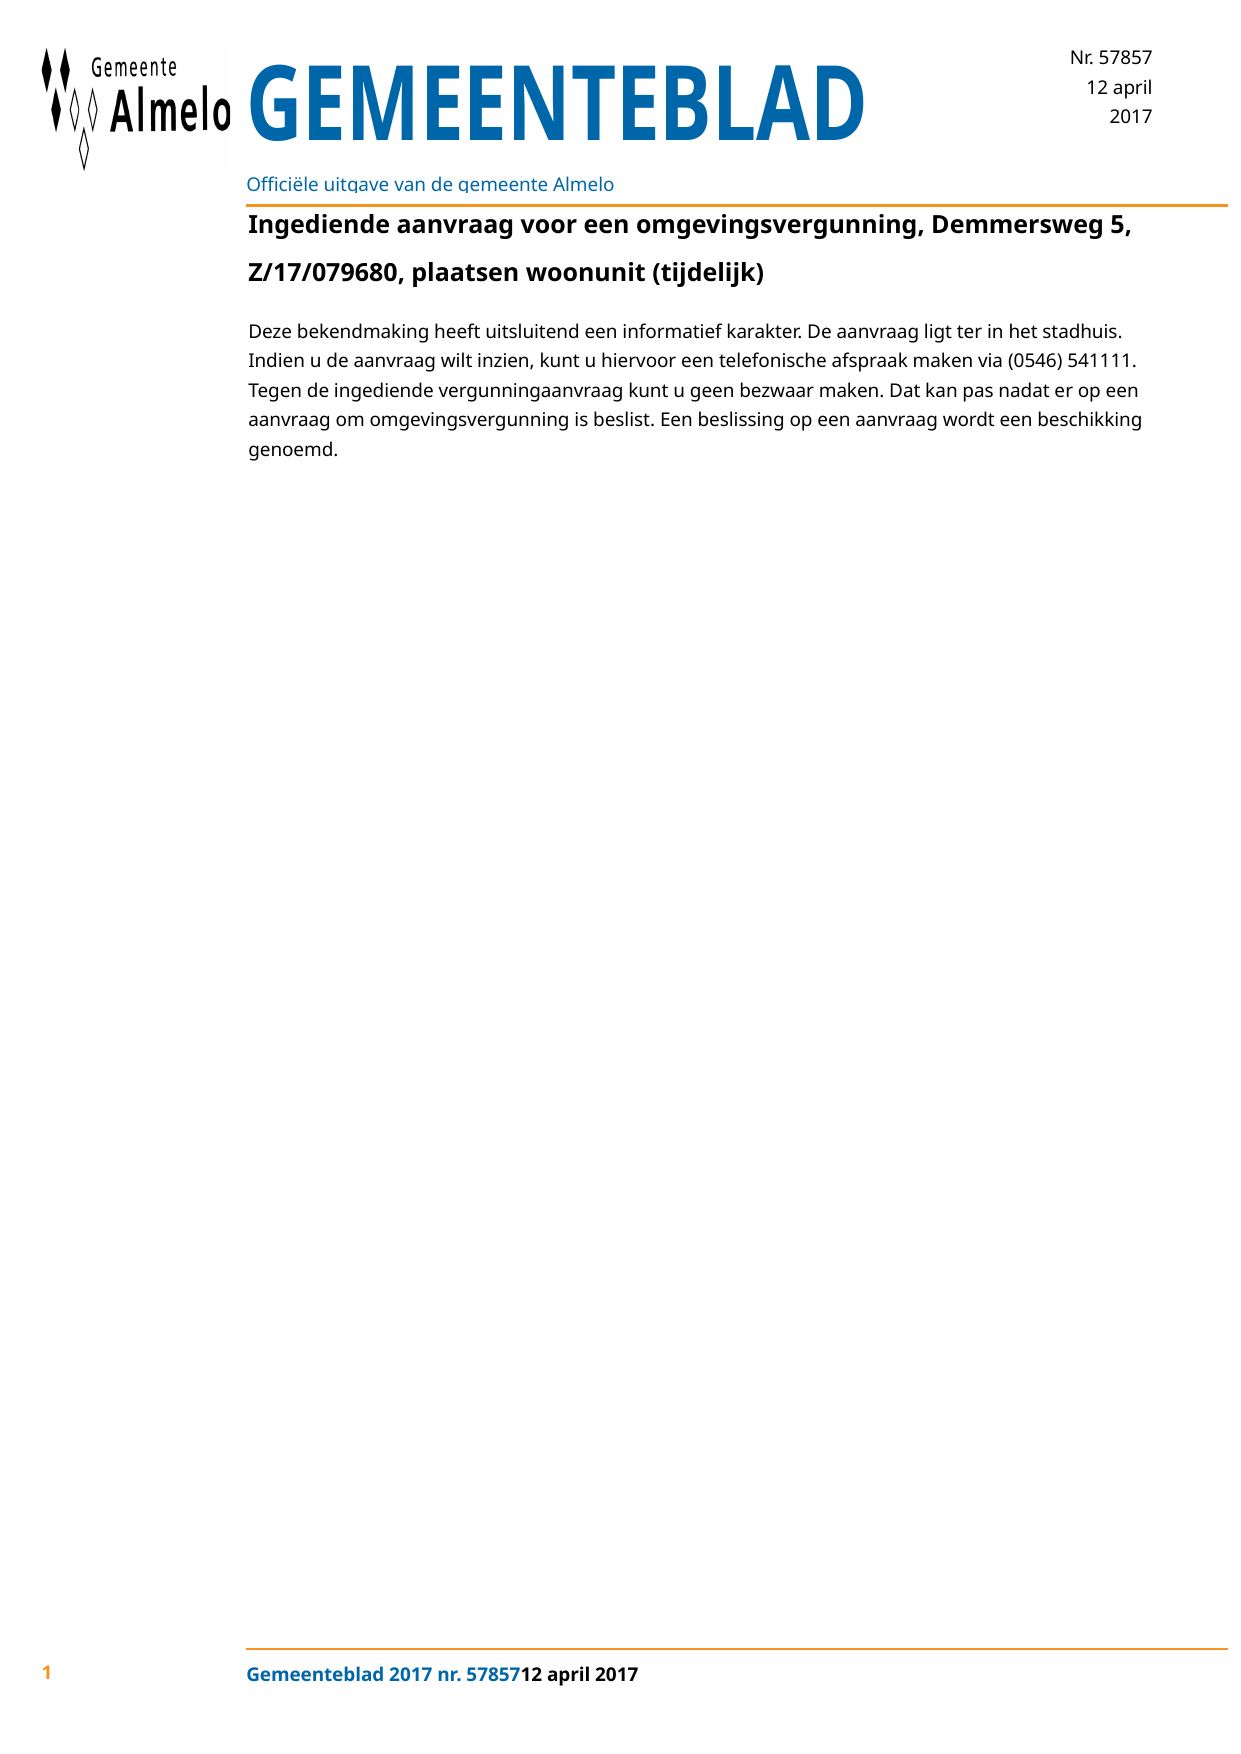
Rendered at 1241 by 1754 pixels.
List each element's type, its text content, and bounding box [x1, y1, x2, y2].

picture [41, 47, 231, 172]
text Deze bekendmaking heeft uitsluitend een informatief karakter. De aanvraag ligt ter in het stadhuis. Indien u de aanvraag wilt inzien, kunt u hiervoor een telefonische afspraak maken via (0546) 541111. Tegen de ingediende vergunningaanvraag kunt u geen bezwaar maken. Dat kan pas nadat er op een aanvraag om omgevingsvergunning is beslist. Een beslissing op een aanvraag wordt een beschikking genoemd. [248, 318, 1152, 462]
text Ingediende aanvraag voor een omgevingsvergunning, Demmersweg 5, Z/17/079680, plaatsen woonunit (tijdelijk) [248, 207, 1152, 288]
